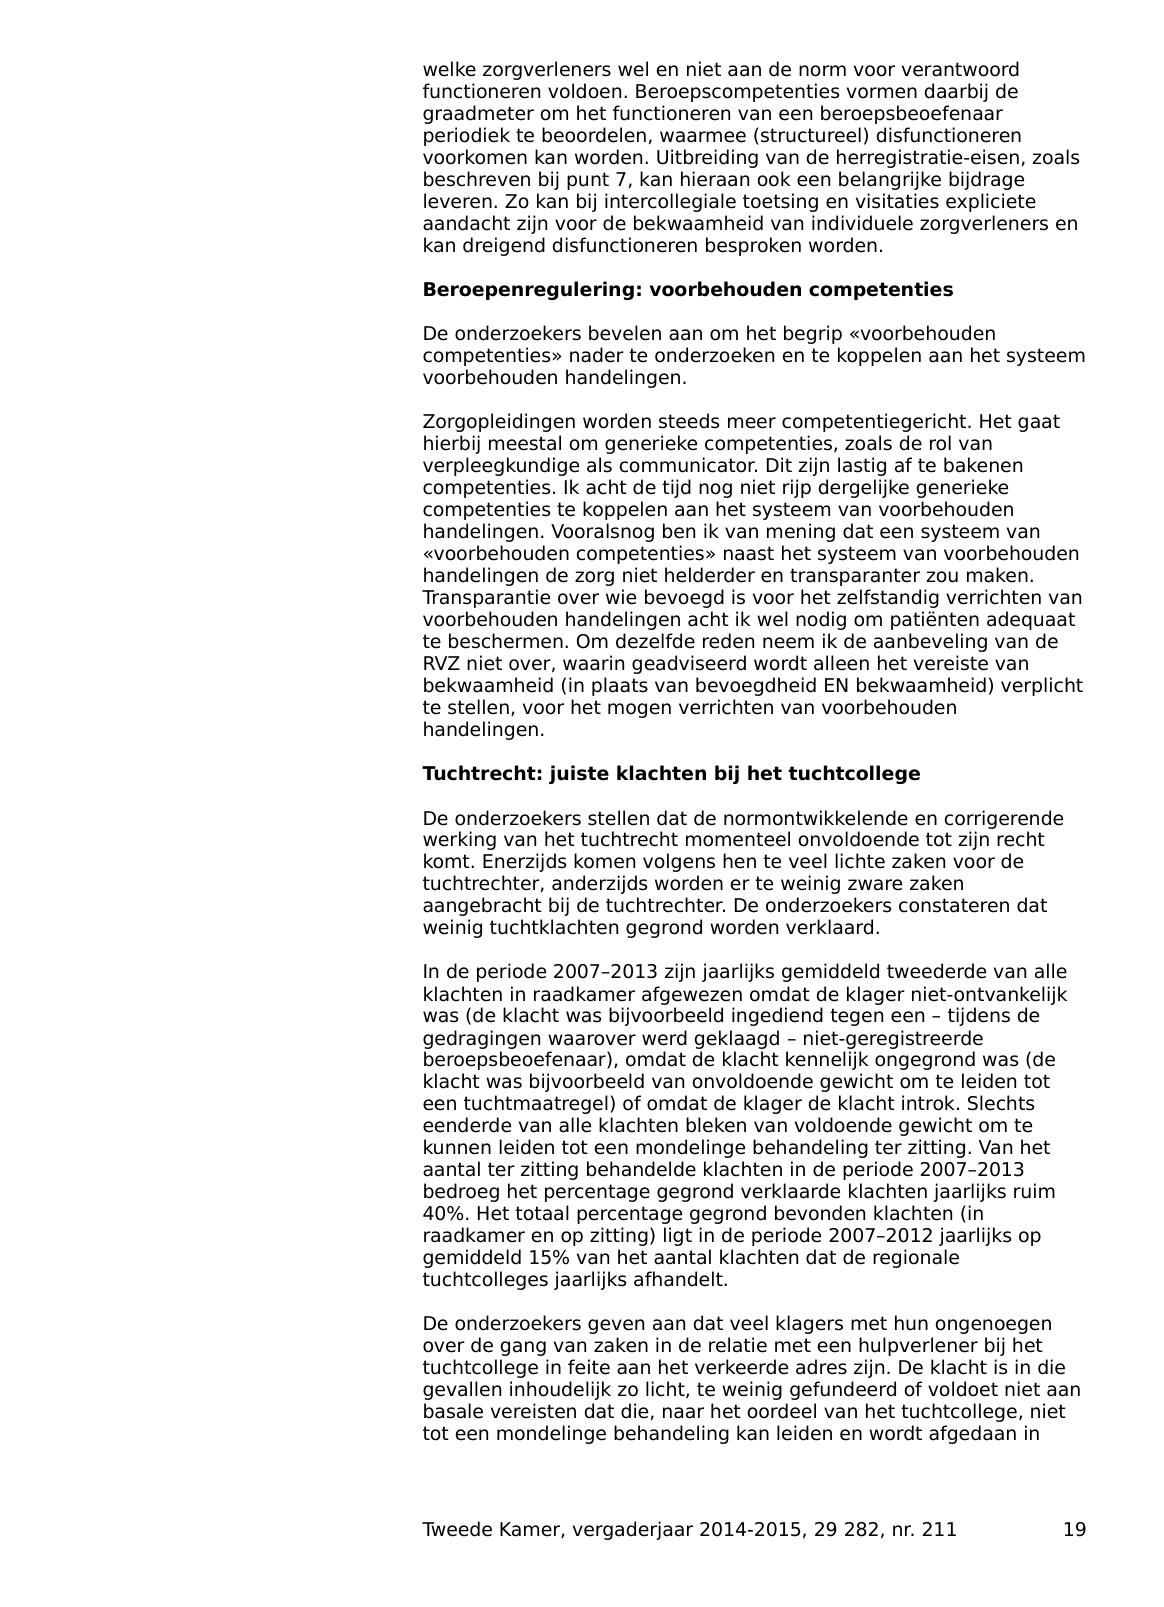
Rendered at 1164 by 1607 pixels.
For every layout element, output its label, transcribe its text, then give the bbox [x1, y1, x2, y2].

text In de periode 2007–2013 zijn jaarlijks gemiddeld tweederde van alle klachten in raadkamer afgewezen omdat de klager niet-ontvankelijk was (de klacht was bijvoorbeeld ingediend tegen een – tijdens de gedragingen waarover werd geklaagd – niet-geregistreerde beroepsbeoefenaar), omdat de klacht kennelijk ongegrond was (de klacht was bijvoorbeeld van onvoldoende gewicht om te leiden tot een tuchtmaatregel) of omdat de klager de klacht introk. Slechts eenderde van alle klachten bleken van voldoende gewicht om te kunnen leiden tot een mondelinge behandeling ter zitting. Van het aantal ter zitting behandelde klachten in de periode 2007–2013 bedroeg het percentage gegrond verklaarde klachten jaarlijks ruim 40%. Het totaal percentage gegrond bevonden klachten (in raadkamer en op zitting) ligt in de periode 2007–2012 jaarlijks op gemiddeld 15% van het aantal klachten dat de regionale tuchtcolleges jaarlijks afhandelt. [422, 961, 1087, 1291]
text De onderzoekers bevelen aan om het begrip «voorbehouden competenties» nader te onderzoeken en te koppelen aan het systeem voorbehouden handelingen. [422, 323, 1087, 389]
text De onderzoekers geven aan dat veel klagers met hun ongenoegen over de gang van zaken in de relatie met een hulpverlener bij het tuchtcollege in feite aan het verkeerde adres zijn. De klacht is in die gevallen inhoudelijk zo licht, te weinig gefundeerd of voldoet niet aan basale vereisten dat die, naar het oordeel van het tuchtcollege, niet tot een mondelinge behandeling kan leiden en wordt afgedaan in [422, 1313, 1087, 1445]
subtitle Tuchtrecht: juiste klachten bij het tuchtcollege [422, 763, 1087, 785]
text Zorgopleidingen worden steeds meer competentiegericht. Het gaat hierbij meestal om generieke competenties, zoals de rol van verpleegkundige als communicator. Dit zijn lastig af te bakenen competenties. Ik acht de tijd nog niet rijp dergelijke generieke competenties te koppelen aan het systeem van voorbehouden handelingen. Vooralsnog ben ik van mening dat een systeem van «voorbehouden competenties» naast het systeem van voorbehouden handelingen de zorg niet helderder en transparanter zou maken. Transparantie over wie bevoegd is voor het zelfstandig verrichten van voorbehouden handelingen acht ik wel nodig om patiënten adequaat te beschermen. Om dezelfde reden neem ik de aanbeveling van de RVZ niet over, waarin geadviseerd wordt alleen het vereiste van bekwaamheid (in plaats van bevoegdheid EN bekwaamheid) verplicht te stellen, voor het mogen verrichten van voorbehouden handelingen. [422, 411, 1087, 741]
subtitle Beroepenregulering: voorbehouden competenties [422, 279, 1087, 301]
text welke zorgverleners wel en niet aan de norm voor verantwoord functioneren voldoen. Beroepscompetenties vormen daarbij de graadmeter om het functioneren van een beroepsbeoefenaar periodiek te beoordelen, waarmee (structureel) disfunctioneren voorkomen kan worden. Uitbreiding van de herregistratie-eisen, zoals beschreven bij punt 7, kan hieraan ook een belangrijke bijdrage leveren. Zo kan bij intercollegiale toetsing en visitaties expliciete aandacht zijn voor de bekwaamheid van individuele zorgverleners en kan dreigend disfunctioneren besproken worden. [422, 59, 1087, 257]
text De onderzoekers stellen dat de normontwikkelende en corrigerende werking van het tuchtrecht momenteel onvoldoende tot zijn recht komt. Enerzijds komen volgens hen te veel lichte zaken voor de tuchtrechter, anderzijds worden er te weinig zware zaken aangebracht bij de tuchtrechter. De onderzoekers constateren dat weinig tuchtklachten gegrond worden verklaard. [422, 807, 1087, 939]
